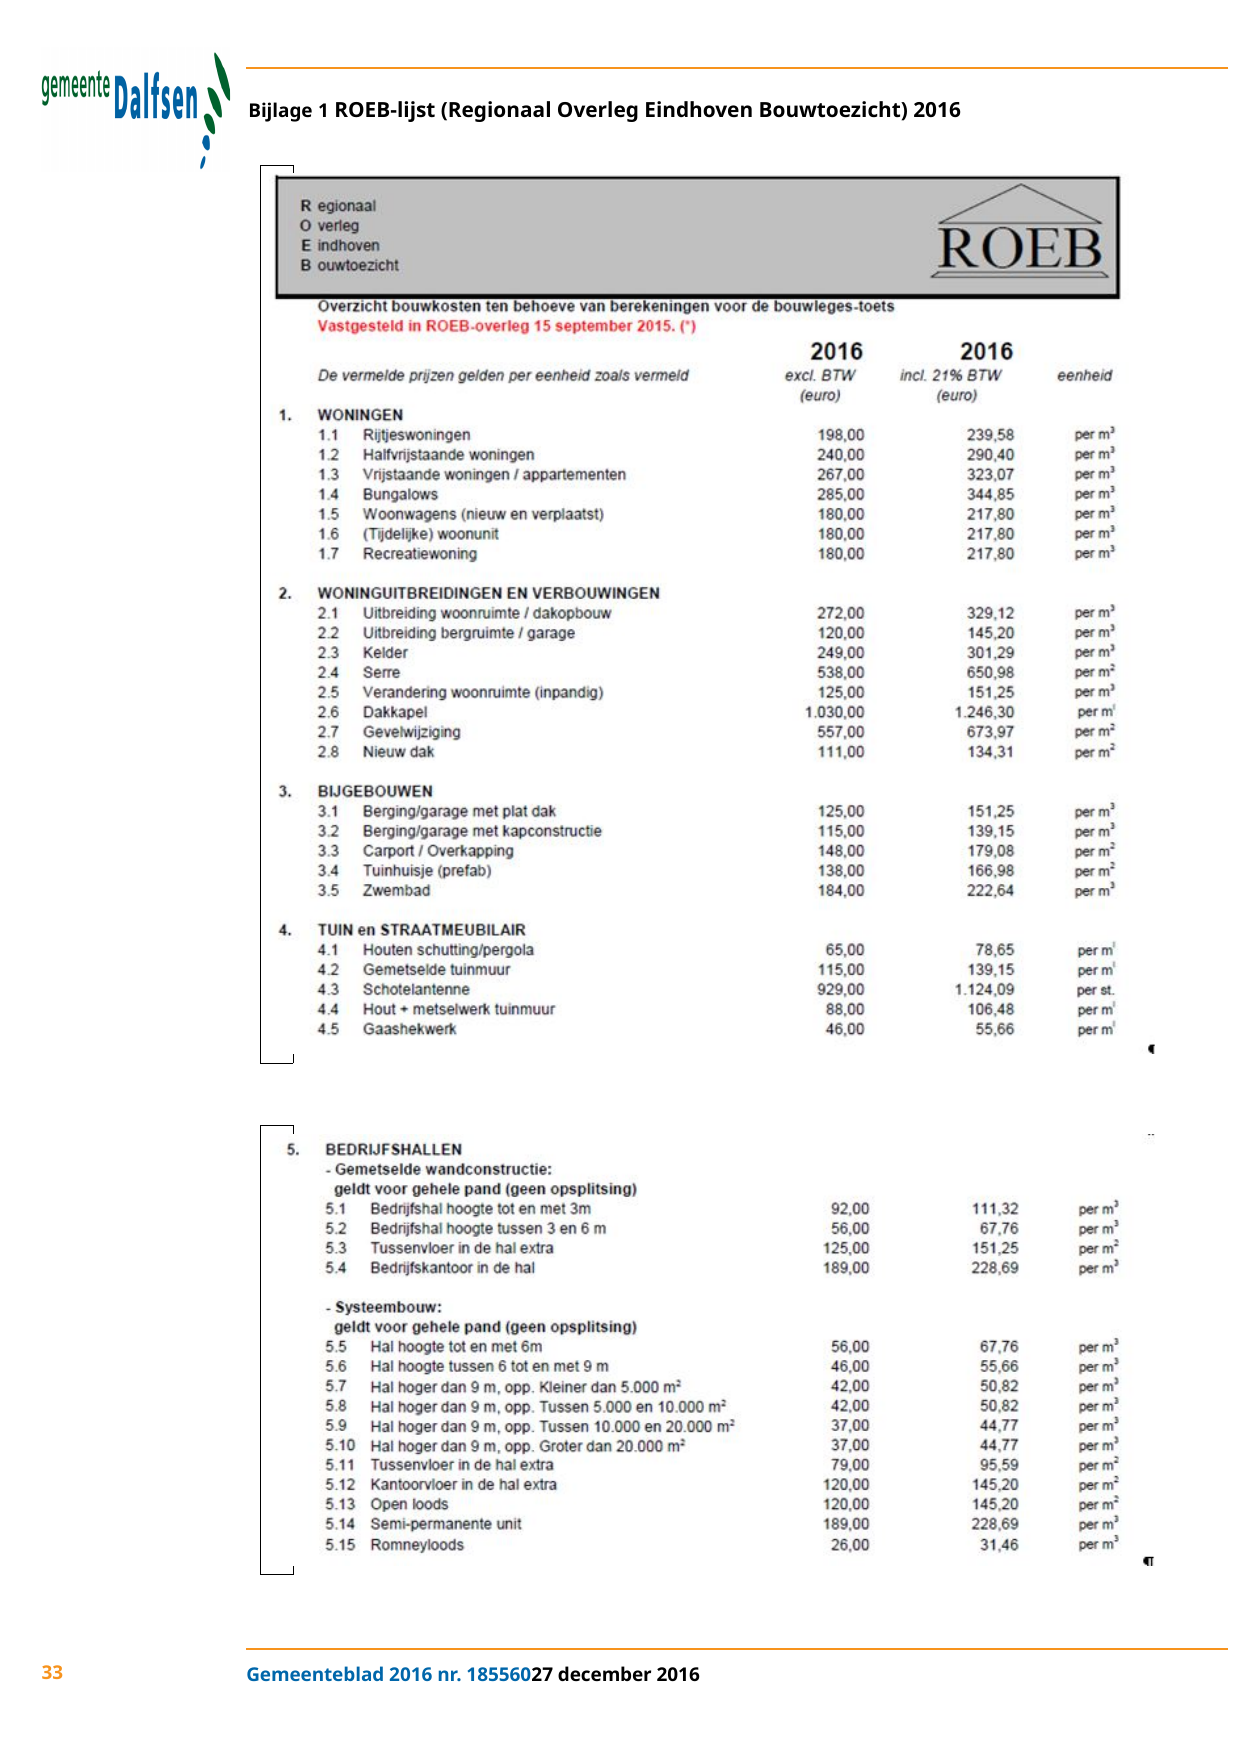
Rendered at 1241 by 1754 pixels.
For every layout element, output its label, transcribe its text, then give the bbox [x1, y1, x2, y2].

picture [268, 173, 1155, 1054]
picture [268, 1134, 1155, 1566]
text Bijlage 1 ROEB-lijst (Regionaal Overleg Eindhoven Bouwtoezicht) 2016 [248, 95, 1152, 123]
picture [41, 47, 231, 172]
